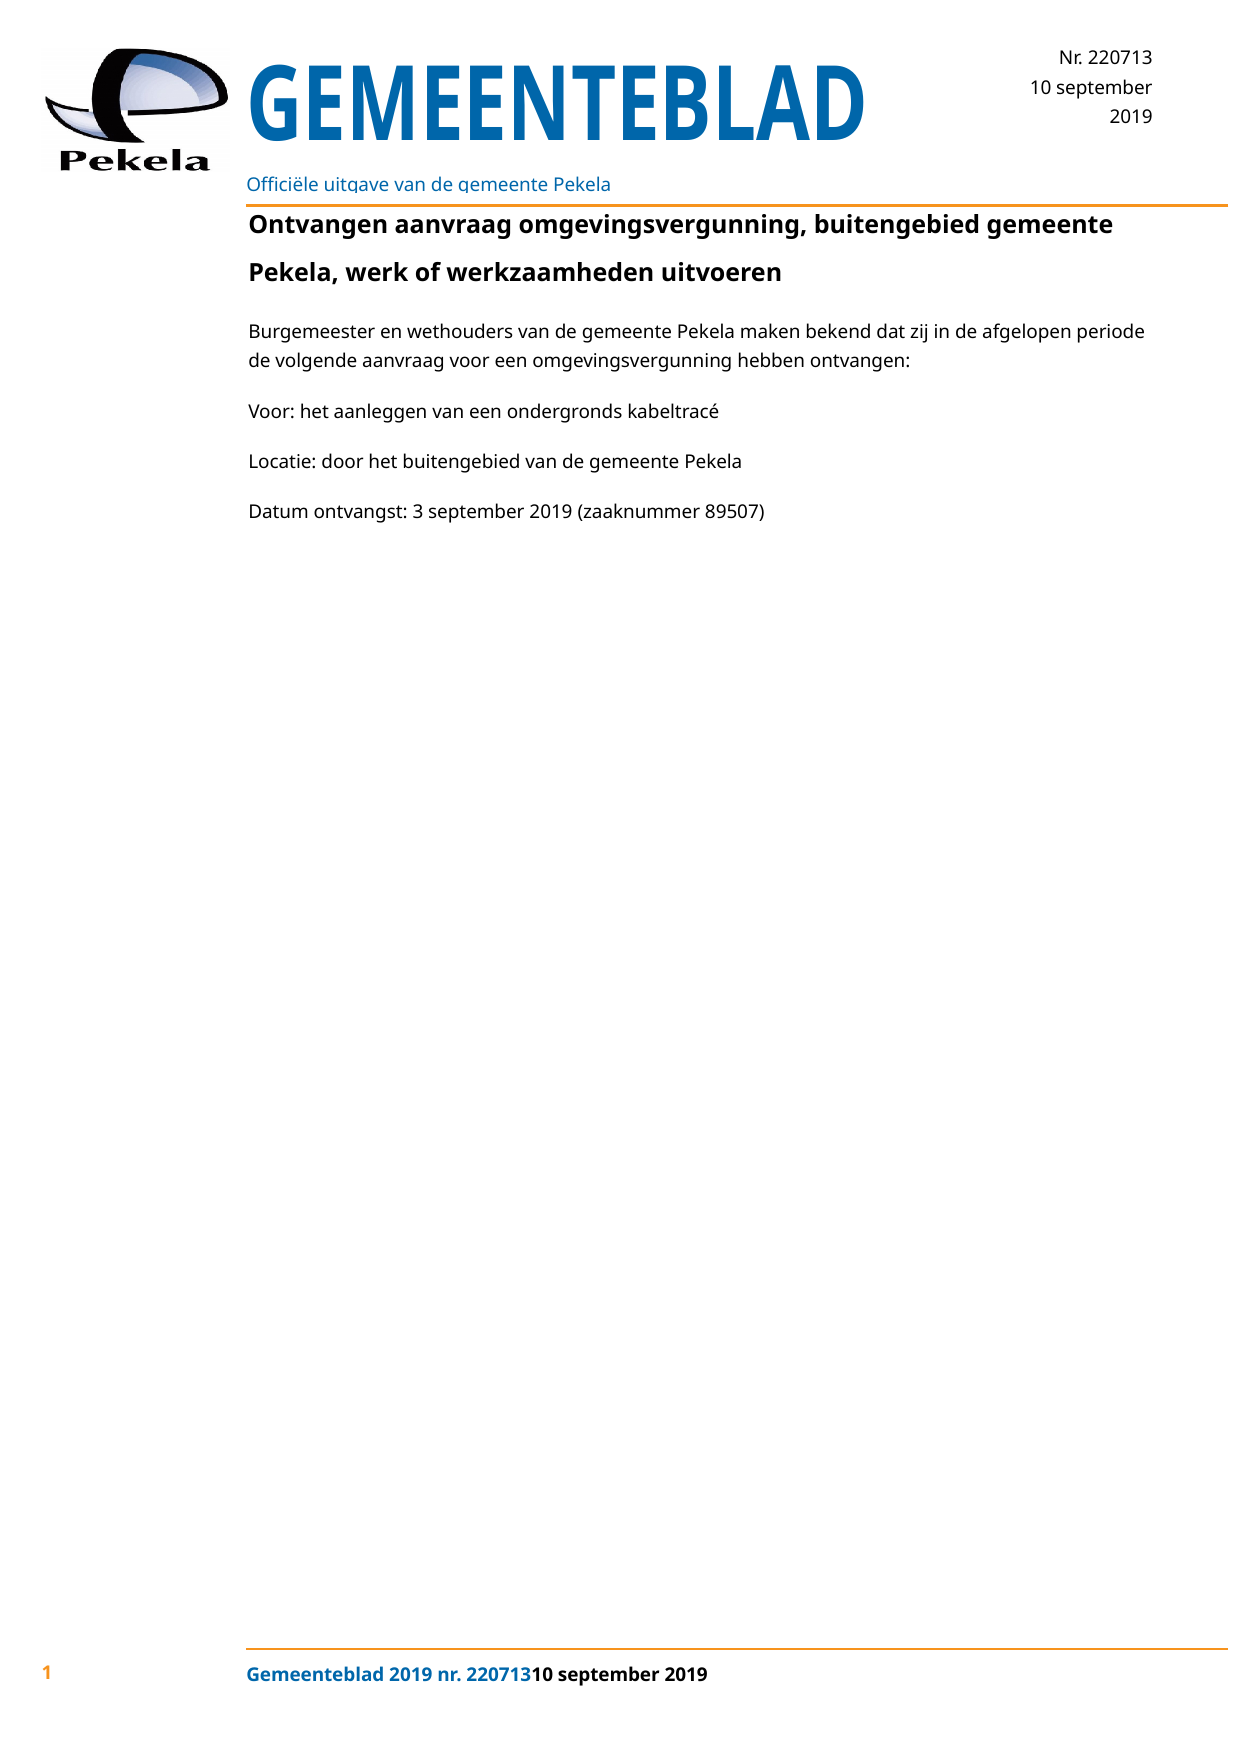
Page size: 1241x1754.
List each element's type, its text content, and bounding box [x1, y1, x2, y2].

text Burgemeester en wethouders van de gemeente Pekela maken bekend dat zij in de afgelopen periode de volgende aanvraag voor een omgevingsvergunning hebben ontvangen: [248, 318, 1152, 373]
picture [41, 47, 231, 172]
text Voor: het aanleggen van een ondergronds kabeltracé [248, 398, 1152, 424]
text Locatie: door het buitengebied van de gemeente Pekela [248, 448, 1152, 474]
text Datum ontvangst: 3 september 2019 (zaaknummer 89507) [248, 499, 1152, 524]
text Ontvangen aanvraag omgevingsvergunning, buitengebied gemeente Pekela, werk of werkzaamheden uitvoeren [248, 207, 1152, 288]
